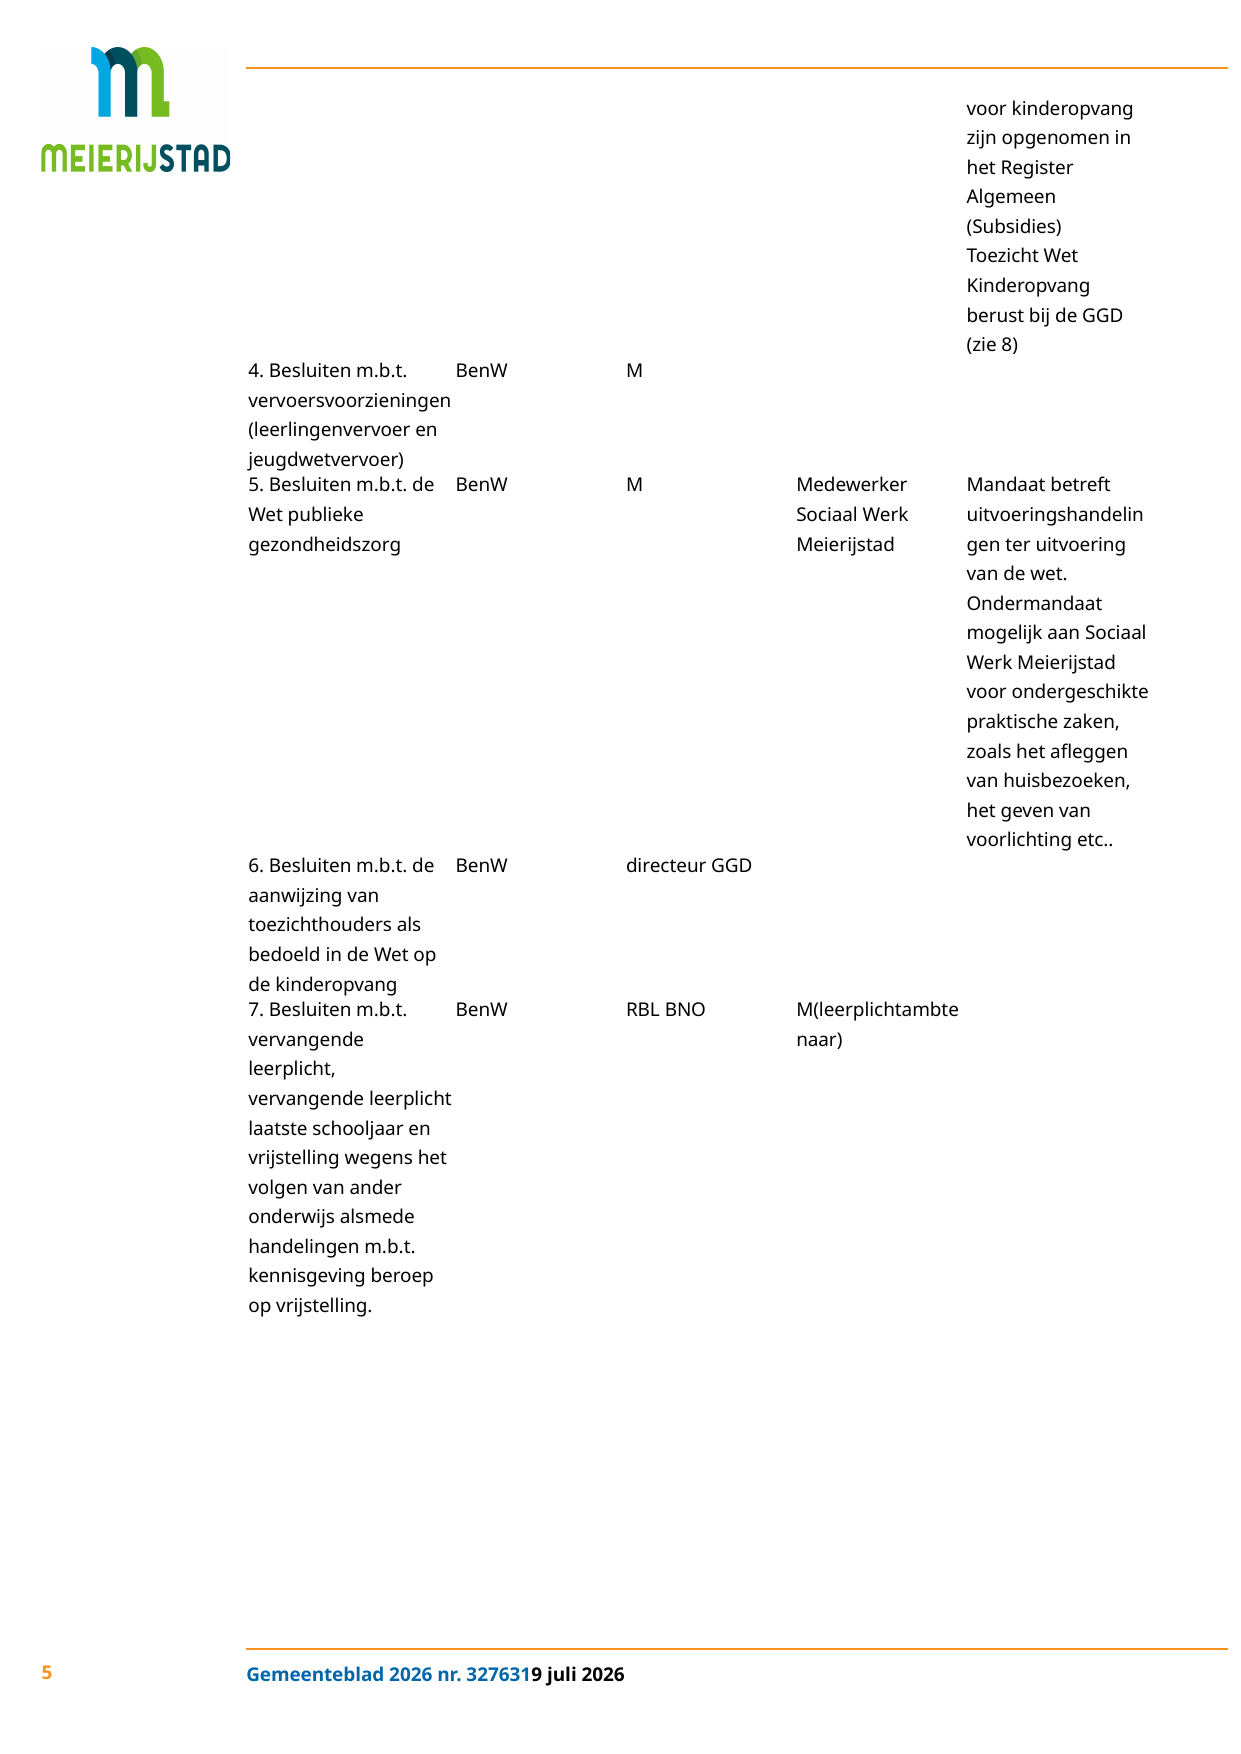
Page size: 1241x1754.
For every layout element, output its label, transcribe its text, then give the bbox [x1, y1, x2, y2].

table_cell [796, 95, 966, 357]
table_cell RBL BNO [626, 996, 796, 1318]
table_cell [966, 853, 1152, 996]
table_cell M(leerplichtambtenaar) [796, 996, 966, 1318]
table_cell [796, 357, 966, 472]
picture [41, 47, 231, 172]
table_cell 5. Besluiten m.b.t. de Wet publieke gezondheidszorg [248, 472, 455, 852]
table_cell BenW [455, 853, 626, 996]
table_cell BenW [455, 472, 626, 852]
table_cell [626, 95, 796, 357]
table_cell M [626, 472, 796, 852]
table_cell voor kinderopvang zijn opgenomen in het Register Algemeen (Subsidies) Toezicht Wet Kinderopvang berust bij de GGD (zie 8) [966, 95, 1152, 357]
table_cell [966, 996, 1152, 1318]
table_cell Medewerker Sociaal Werk Meierijstad [796, 472, 966, 852]
table_cell BenW [455, 996, 626, 1318]
table_cell [966, 357, 1152, 472]
table_cell Mandaat betreft uitvoeringshandelingen ter uitvoering van de wet. Ondermandaat mogelijk aan Sociaal Werk Meierijstad voor ondergeschikte praktische zaken, zoals het afleggen van huisbezoeken, het geven van voorlichting etc.. [966, 472, 1152, 852]
table_cell 4. Besluiten m.b.t. vervoersvoorzieningen (leerlingenvervoer en jeugdwetvervoer) [248, 357, 455, 472]
table_cell [796, 853, 966, 996]
table_cell [455, 95, 626, 357]
table_cell M [626, 357, 796, 472]
table_cell 7. Besluiten m.b.t. vervangende leerplicht, vervangende leerplicht laatste schooljaar en vrijstelling wegens het volgen van ander onderwijs alsmede handelingen m.b.t. kennisgeving beroep op vrijstelling. [248, 996, 455, 1318]
table_cell BenW [455, 357, 626, 472]
table_cell [248, 95, 455, 357]
table_cell directeur GGD [626, 853, 796, 996]
table_cell 6. Besluiten m.b.t. de aanwijzing van toezichthouders als bedoeld in de Wet op de kinderopvang [248, 853, 455, 996]
